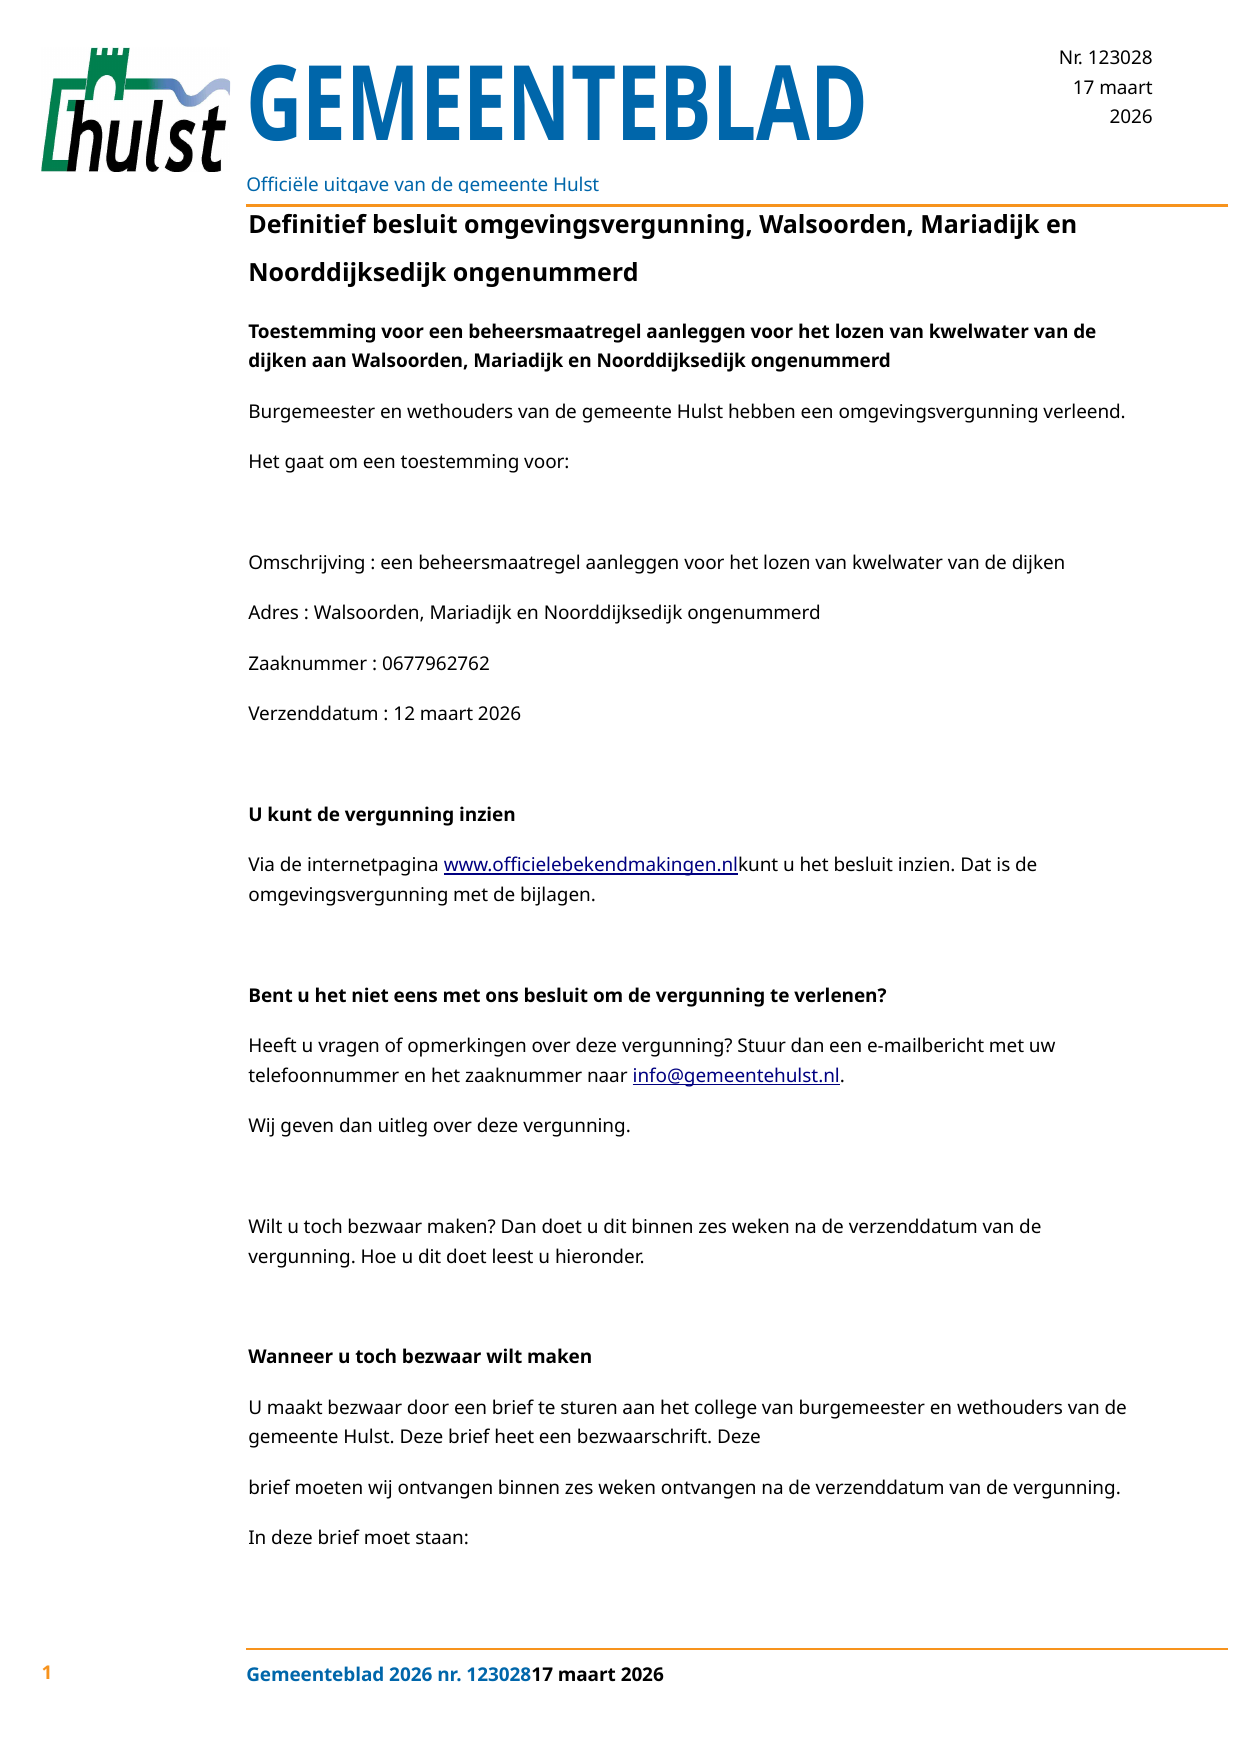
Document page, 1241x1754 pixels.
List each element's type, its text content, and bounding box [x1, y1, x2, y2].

text brief moeten wij ontvangen binnen zes weken ontvangen na de verzenddatum van de vergunning. [248, 1474, 1152, 1500]
text Definitief besluit omgevingsvergunning, Walsoorden, Mariadijk en Noorddijksedijk ongenummerd [248, 207, 1152, 288]
text Zaaknummer : 0677962762 [248, 650, 1152, 676]
text Heeft u vragen of opmerkingen over deze vergunning? Stuur dan een e-mailbericht met uw telefoonnummer en het zaaknummer naar info@gemeentehulst.nl. [248, 1032, 1152, 1088]
text Wanneer u toch bezwaar wilt maken [248, 1344, 1152, 1369]
text Omschrijving : een beheersmaatregel aanleggen voor het lozen van kwelwater van de dijken [248, 549, 1152, 575]
text Bent u het niet eens met ons besluit om de vergunning te verlenen? [248, 982, 1152, 1008]
text Verzenddatum : 12 maart 2026 [248, 700, 1152, 726]
text Via de internetpagina www.officielebekendmakingen.nlkunt u het besluit inzien. Dat is de omgevingsvergunning met de bijlagen. [248, 852, 1152, 907]
text In deze brief moet staan: [248, 1524, 1152, 1550]
text Burgemeester en wethouders van de gemeente Hulst hebben een omgevingsvergunning verleend. [248, 398, 1152, 424]
picture [41, 47, 231, 172]
text Het gaat om een toestemming voor: [248, 448, 1152, 474]
text U maakt bezwaar door een brief te sturen aan het college van burgemeester en wethouders van de gemeente Hulst. Deze brief heet een bezwaarschrift. Deze [248, 1394, 1152, 1449]
text Wij geven dan uitleg over deze vergunning. [248, 1112, 1152, 1138]
text Toestemming voor een beheersmaatregel aanleggen voor het lozen van kwelwater van de dijken aan Walsoorden, Mariadijk en Noorddijksedijk ongenummerd [248, 318, 1152, 373]
text U kunt de vergunning inzien [248, 801, 1152, 827]
text Adres : Walsoorden, Mariadijk en Noorddijksedijk ongenummerd [248, 599, 1152, 625]
text Wilt u toch bezwaar maken? Dan doet u dit binnen zes weken na de verzenddatum van de vergunning. Hoe u dit doet leest u hieronder. [248, 1213, 1152, 1269]
